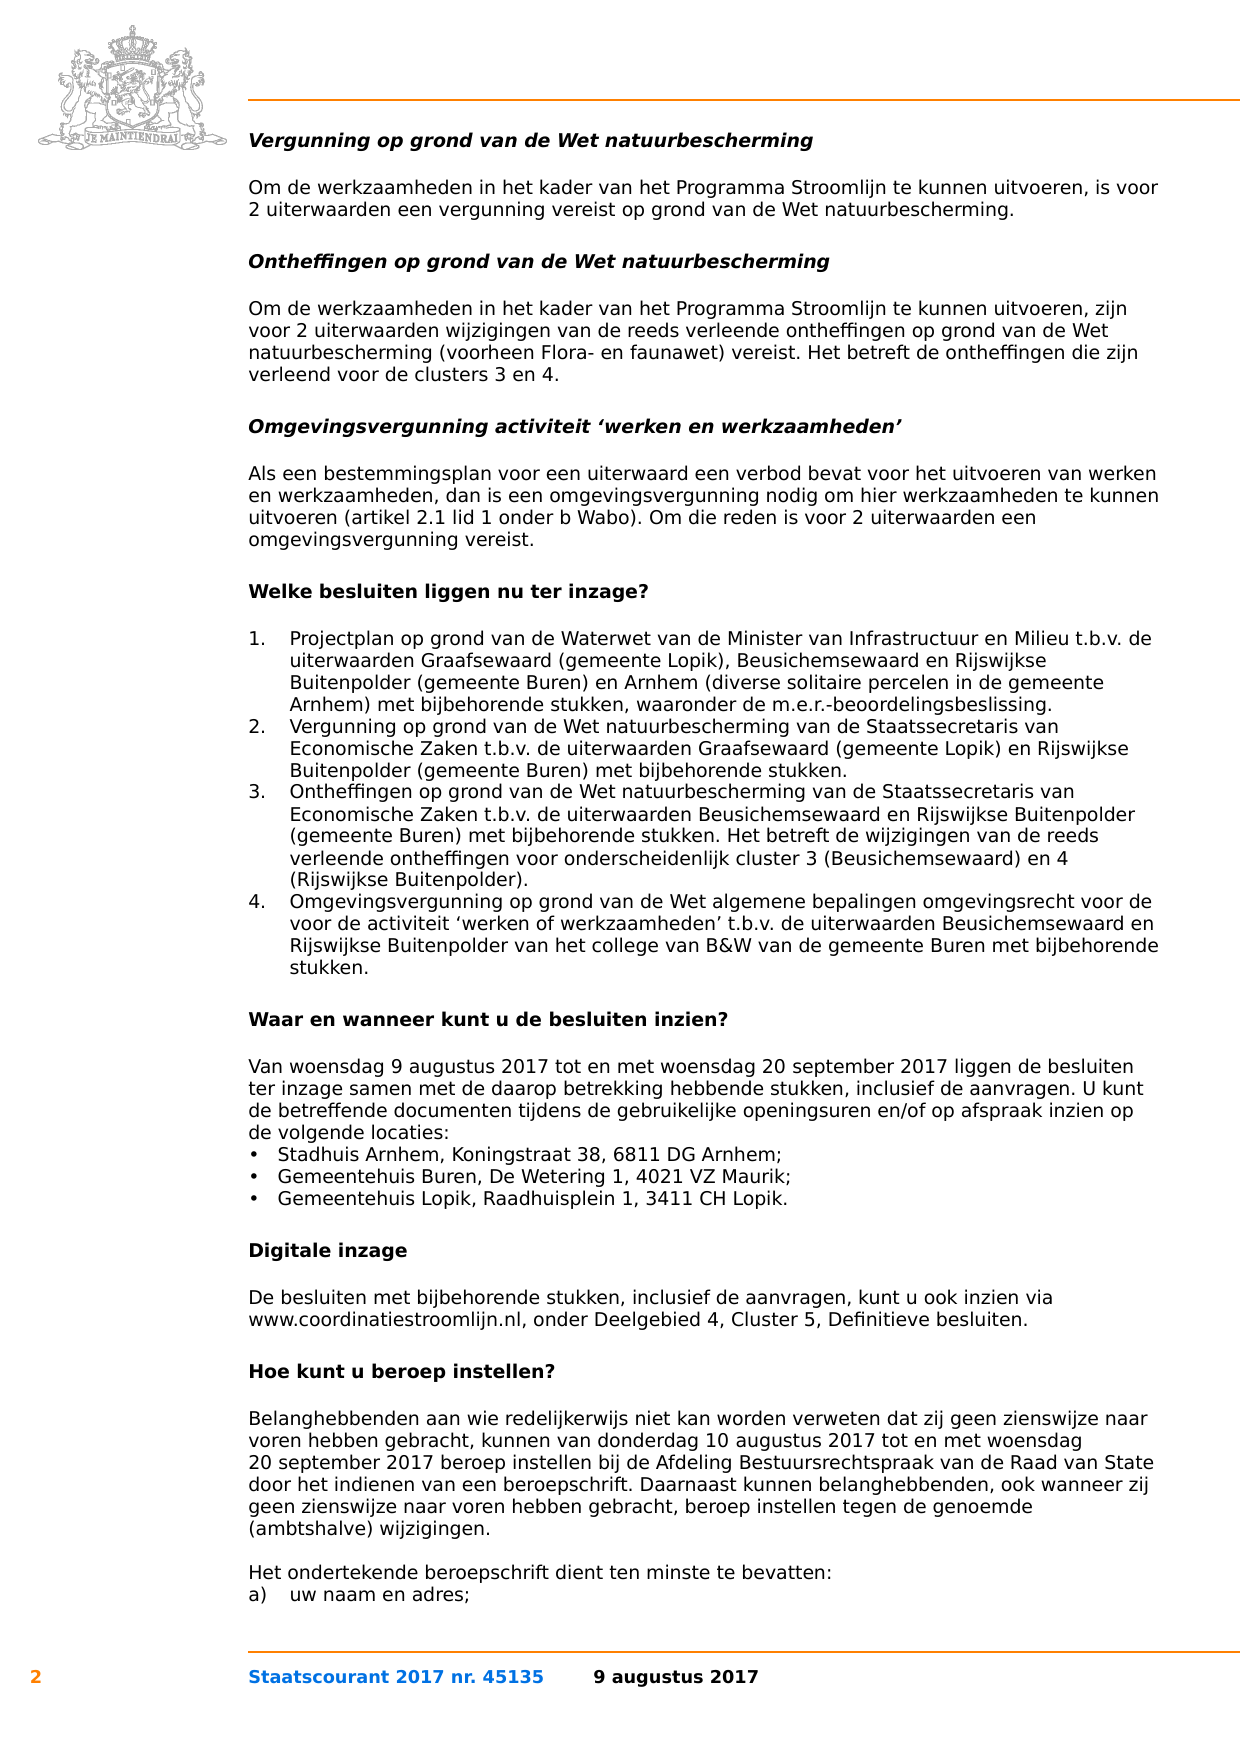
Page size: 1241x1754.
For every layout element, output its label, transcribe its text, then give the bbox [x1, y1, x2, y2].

picture [38, 25, 227, 150]
text De besluiten met bijbehorende stukken, inclusief de aanvragen, kunt u ook inzien via www.coordinatiestroomlijn.nl, onder Deelgebied 4, Cluster 5, Definitieve besluiten. [248, 1287, 1163, 1331]
text 2. Vergunning op grond van de Wet natuurbescherming van de Staatssecretaris van Economische Zaken t.b.v. de uiterwaarden Graafsewaard (gemeente Lopik) en Rijswijkse Buitenpolder (gemeente Buren) met bijbehorende stukken. [248, 716, 1163, 781]
text Van woensdag 9 augustus 2017 tot en met woensdag 20 september 2017 liggen de besluiten ter inzage samen met de daarop betrekking hebbende stukken, inclusief de aanvragen. U kunt de betreffende documenten tijdens de gebruikelijke openingsuren en/of op afspraak inzien op de volgende locaties: [248, 1056, 1163, 1144]
text a) uw naam en adres; [248, 1584, 1163, 1606]
text • Stadhuis Arnhem, Koningstraat 38, 6811 DG Arnhem; [248, 1144, 1163, 1166]
text • Gemeentehuis Buren, De Wetering 1, 4021 VZ Maurik; [248, 1166, 1163, 1188]
text 3. Ontheffingen op grond van de Wet natuurbescherming van de Staatssecretaris van Economische Zaken t.b.v. de uiterwaarden Beusichemsewaard en Rijswijkse Buitenpolder (gemeente Buren) met bijbehorende stukken. Het betreft de wijzigingen van de reeds verleende ontheffingen voor onderscheidenlijk cluster 3 (Beusichemsewaard) en 4 (Rijswijkse Buitenpolder). [248, 781, 1163, 891]
subtitle Waar en wanneer kunt u de besluiten inzien? [248, 1009, 1163, 1031]
subtitle Digitale inzage [248, 1240, 1163, 1262]
subtitle Omgevingsvergunning activiteit ‘werken en werkzaamheden’ [248, 416, 1163, 438]
subtitle Vergunning op grond van de Wet natuurbescherming [248, 130, 1163, 152]
text Het ondertekende beroepschrift dient ten minste te bevatten: [248, 1562, 1163, 1584]
text Belanghebbenden aan wie redelijkerwijs niet kan worden verweten dat zij geen zienswijze naar voren hebben gebracht, kunnen van donderdag 10 augustus 2017 tot en met woensdag 20 september 2017 beroep instellen bij de Afdeling Bestuursrechtspraak van de Raad van State door het indienen van een beroepschrift. Daarnaast kunnen belanghebbenden, ook wanneer zij geen zienswijze naar voren hebben gebracht, beroep instellen tegen de genoemde (ambtshalve) wijzigingen. [248, 1408, 1163, 1540]
subtitle Ontheffingen op grond van de Wet natuurbescherming [248, 251, 1163, 273]
text Als een bestemmingsplan voor een uiterwaard een verbod bevat voor het uitvoeren van werken en werkzaamheden, dan is een omgevingsvergunning nodig om hier werkzaamheden te kunnen uitvoeren (artikel 2.1 lid 1 onder b Wabo). Om die reden is voor 2 uiterwaarden een omgevingsvergunning vereist. [248, 463, 1163, 551]
text Om de werkzaamheden in het kader van het Programma Stroomlijn te kunnen uitvoeren, zijn voor 2 uiterwaarden wijzigingen van de reeds verleende ontheffingen op grond van de Wet natuurbescherming (voorheen Flora- en faunawet) vereist. Het betreft de ontheffingen die zijn verleend voor de clusters 3 en 4. [248, 298, 1163, 386]
text Om de werkzaamheden in het kader van het Programma Stroomlijn te kunnen uitvoeren, is voor 2 uiterwaarden een vergunning vereist op grond van de Wet natuurbescherming. [248, 177, 1163, 221]
text • Gemeentehuis Lopik, Raadhuisplein 1, 3411 CH Lopik. [248, 1188, 1163, 1210]
text 1. Projectplan op grond van de Waterwet van de Minister van Infrastructuur en Milieu t.b.v. de uiterwaarden Graafsewaard (gemeente Lopik), Beusichemsewaard en Rijswijkse Buitenpolder (gemeente Buren) en Arnhem (diverse solitaire percelen in de gemeente Arnhem) met bijbehorende stukken, waaronder de m.e.r.-beoordelingsbeslissing. [248, 628, 1163, 716]
subtitle Hoe kunt u beroep instellen? [248, 1361, 1163, 1383]
text 4. Omgevingsvergunning op grond van de Wet algemene bepalingen omgevingsrecht voor de voor de activiteit ‘werken of werkzaamheden’ t.b.v. de uiterwaarden Beusichemsewaard en Rijswijkse Buitenpolder van het college van B&W van de gemeente Buren met bijbehorende stukken. [248, 891, 1163, 979]
subtitle Welke besluiten liggen nu ter inzage? [248, 581, 1163, 603]
